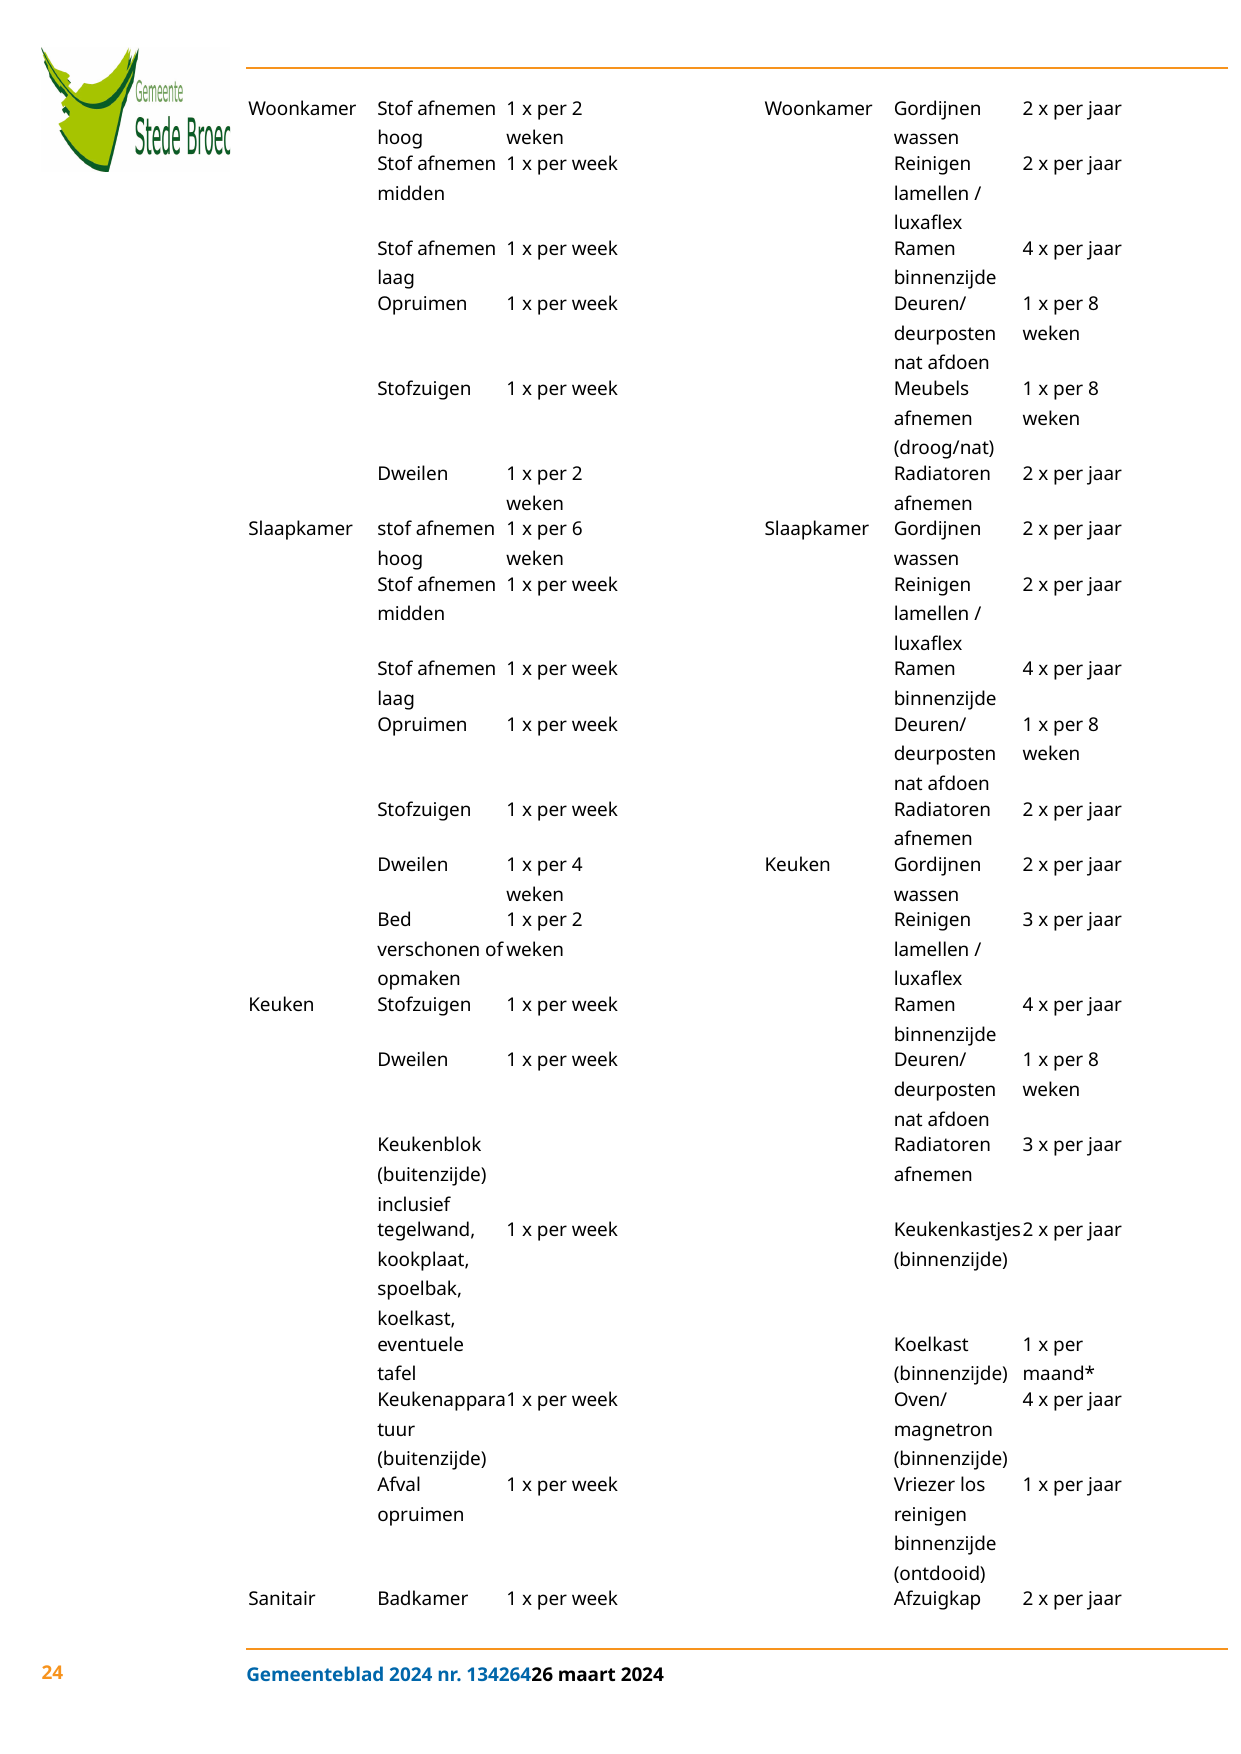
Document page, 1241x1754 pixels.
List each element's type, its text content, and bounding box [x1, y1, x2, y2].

table_cell Radiatoren afnemen [894, 1132, 1022, 1216]
table_cell Reinigen lamellen / luxaflex [894, 571, 1022, 656]
table_cell Radiatoren afnemen [894, 460, 1022, 515]
table_cell [635, 460, 764, 515]
table_cell [635, 1471, 764, 1586]
table_cell [764, 150, 893, 235]
table_cell [764, 571, 893, 656]
table_cell Opruimen [377, 711, 506, 796]
table_cell Afval opruimen [377, 1471, 506, 1586]
table_cell 2 x per jaar [1023, 150, 1152, 235]
table_cell [248, 290, 377, 375]
table_cell [248, 375, 377, 460]
table_cell 2 x per jaar [1023, 571, 1152, 656]
table_cell [764, 1216, 893, 1331]
table_cell eventuele tafel [377, 1331, 506, 1386]
table_cell [506, 1331, 635, 1386]
table_cell Keuken [248, 991, 377, 1047]
table_cell [635, 235, 764, 290]
table_cell 1 x per 6 weken [506, 515, 635, 571]
table_cell [248, 1216, 377, 1331]
table_cell Stofzuigen [377, 796, 506, 851]
table_cell [635, 1331, 764, 1386]
table_cell [248, 1386, 377, 1471]
table_cell 1 x per week [506, 656, 635, 711]
table_cell Oven/magnetron (binnenzijde) [894, 1386, 1022, 1471]
table_cell tegelwand, kookplaat, spoelbak, koelkast, [377, 1216, 506, 1331]
table_cell 2 x per jaar [1023, 1216, 1152, 1331]
table_cell [635, 1586, 764, 1611]
table_cell Dweilen [377, 460, 506, 515]
table_cell 1 x per 8 weken [1023, 290, 1152, 375]
table_cell [635, 796, 764, 851]
table_cell [635, 906, 764, 991]
table_cell [635, 851, 764, 906]
table_cell 2 x per jaar [1023, 796, 1152, 851]
table_cell Deuren/deurposten nat afdoen [894, 1047, 1022, 1132]
table_cell [764, 1331, 893, 1386]
table_cell 1 x per maand* [1023, 1331, 1152, 1386]
table_cell 3 x per jaar [1023, 906, 1152, 991]
table_cell [635, 515, 764, 571]
table_cell [764, 1047, 893, 1132]
table_cell Radiatoren afnemen [894, 796, 1022, 851]
table_cell [635, 150, 764, 235]
table_cell [764, 656, 893, 711]
table_cell [635, 656, 764, 711]
table_cell 1 x per week [506, 796, 635, 851]
table_cell Koelkast (binnenzijde) [894, 1331, 1022, 1386]
table_cell Bed verschonen of opmaken [377, 906, 506, 991]
table_cell [764, 1471, 893, 1586]
table_cell 4 x per jaar [1023, 991, 1152, 1047]
table_cell 1 x per week [506, 991, 635, 1047]
table_cell 1 x per week [506, 150, 635, 235]
table_cell 2 x per jaar [1023, 460, 1152, 515]
table_cell [764, 711, 893, 796]
table_cell Keukenblok (buitenzijde) inclusief [377, 1132, 506, 1216]
table_cell Woonkamer [764, 95, 893, 150]
table_cell [764, 906, 893, 991]
table_cell 1 x per 2 weken [506, 906, 635, 991]
table_cell Ramen binnenzijde [894, 235, 1022, 290]
table_cell Ramen binnenzijde [894, 991, 1022, 1047]
table_cell Ramen binnenzijde [894, 656, 1022, 711]
table_cell Vriezer los reinigen binnenzijde (ontdooid) [894, 1471, 1022, 1586]
table_cell [635, 1216, 764, 1331]
table_cell Keukenapparatuur (buitenzijde) [377, 1386, 506, 1471]
table_cell Gordijnen wassen [894, 95, 1022, 150]
table_cell Gordijnen wassen [894, 515, 1022, 571]
table_cell [248, 906, 377, 991]
table_cell Sanitair [248, 1586, 377, 1611]
table_cell Stof afnemen laag [377, 656, 506, 711]
table_cell [248, 1471, 377, 1586]
table_cell 1 x per week [506, 235, 635, 290]
table_cell Stof afnemen hoog [377, 95, 506, 150]
table_cell Dweilen [377, 851, 506, 906]
table_cell [635, 1047, 764, 1132]
table_cell 1 x per jaar [1023, 1471, 1152, 1586]
table_cell Gordijnen wassen [894, 851, 1022, 906]
table_cell 1 x per 2 weken [506, 460, 635, 515]
table_cell 1 x per week [506, 1386, 635, 1471]
table_cell Stof afnemen laag [377, 235, 506, 290]
table_cell [764, 991, 893, 1047]
table_cell Reinigen lamellen / luxaflex [894, 906, 1022, 991]
table_cell [248, 460, 377, 515]
table_cell Stof afnemen midden [377, 571, 506, 656]
table_cell [764, 290, 893, 375]
table_cell Dweilen [377, 1047, 506, 1132]
table_cell [764, 460, 893, 515]
table_cell [635, 1132, 764, 1216]
table_cell [764, 1132, 893, 1216]
table_cell 1 x per 2 weken [506, 95, 635, 150]
table_cell Deuren/deurposten nat afdoen [894, 711, 1022, 796]
table_cell 1 x per week [506, 1586, 635, 1611]
table_cell 4 x per jaar [1023, 235, 1152, 290]
table_cell 1 x per 8 weken [1023, 375, 1152, 460]
table_cell [248, 711, 377, 796]
table_cell [248, 796, 377, 851]
table_cell Woonkamer [248, 95, 377, 150]
table_cell [635, 711, 764, 796]
table_cell Stofzuigen [377, 375, 506, 460]
table_cell 2 x per jaar [1023, 851, 1152, 906]
table_cell [764, 796, 893, 851]
table_cell [635, 95, 764, 150]
table_cell [635, 1386, 764, 1471]
table_cell 4 x per jaar [1023, 656, 1152, 711]
table_cell 1 x per week [506, 711, 635, 796]
table_cell [764, 375, 893, 460]
table_cell [635, 991, 764, 1047]
table_cell Stofzuigen [377, 991, 506, 1047]
table_cell Afzuigkap [894, 1586, 1022, 1611]
table_cell 1 x per 8 weken [1023, 1047, 1152, 1132]
table_cell [248, 1047, 377, 1132]
table_cell Opruimen [377, 290, 506, 375]
table_cell [764, 235, 893, 290]
table_cell 1 x per week [506, 1471, 635, 1586]
table_cell 2 x per jaar [1023, 1586, 1152, 1611]
table_cell Stof afnemen midden [377, 150, 506, 235]
table_cell Meubels afnemen (droog/nat) [894, 375, 1022, 460]
table_cell [248, 1331, 377, 1386]
table_cell Keuken [764, 851, 893, 906]
table_cell 1 x per week [506, 1216, 635, 1331]
table_cell [248, 150, 377, 235]
table_cell [764, 1386, 893, 1471]
table_cell 2 x per jaar [1023, 515, 1152, 571]
table_cell 1 x per 8 weken [1023, 711, 1152, 796]
table_cell [506, 1132, 635, 1216]
table_cell [248, 571, 377, 656]
table_cell 3 x per jaar [1023, 1132, 1152, 1216]
table_cell 1 x per 4 weken [506, 851, 635, 906]
table_cell 4 x per jaar [1023, 1386, 1152, 1471]
table_cell [635, 571, 764, 656]
table_cell [764, 1586, 893, 1611]
table_cell Slaapkamer [248, 515, 377, 571]
table_cell Deuren/deurposten nat afdoen [894, 290, 1022, 375]
table_cell Badkamer [377, 1586, 506, 1611]
table_cell [248, 1132, 377, 1216]
table_cell 1 x per week [506, 290, 635, 375]
table_cell Slaapkamer [764, 515, 893, 571]
table_cell [248, 235, 377, 290]
table_cell 1 x per week [506, 1047, 635, 1132]
table_cell [635, 290, 764, 375]
table_cell stof afnemen hoog [377, 515, 506, 571]
table_cell 1 x per week [506, 375, 635, 460]
table_cell 2 x per jaar [1023, 95, 1152, 150]
table_cell [635, 375, 764, 460]
table_cell Reinigen lamellen / luxaflex [894, 150, 1022, 235]
picture [41, 47, 231, 172]
table_cell 1 x per week [506, 571, 635, 656]
table_cell [248, 851, 377, 906]
table_cell [248, 656, 377, 711]
table_cell Keukenkastjes (binnenzijde) [894, 1216, 1022, 1331]
